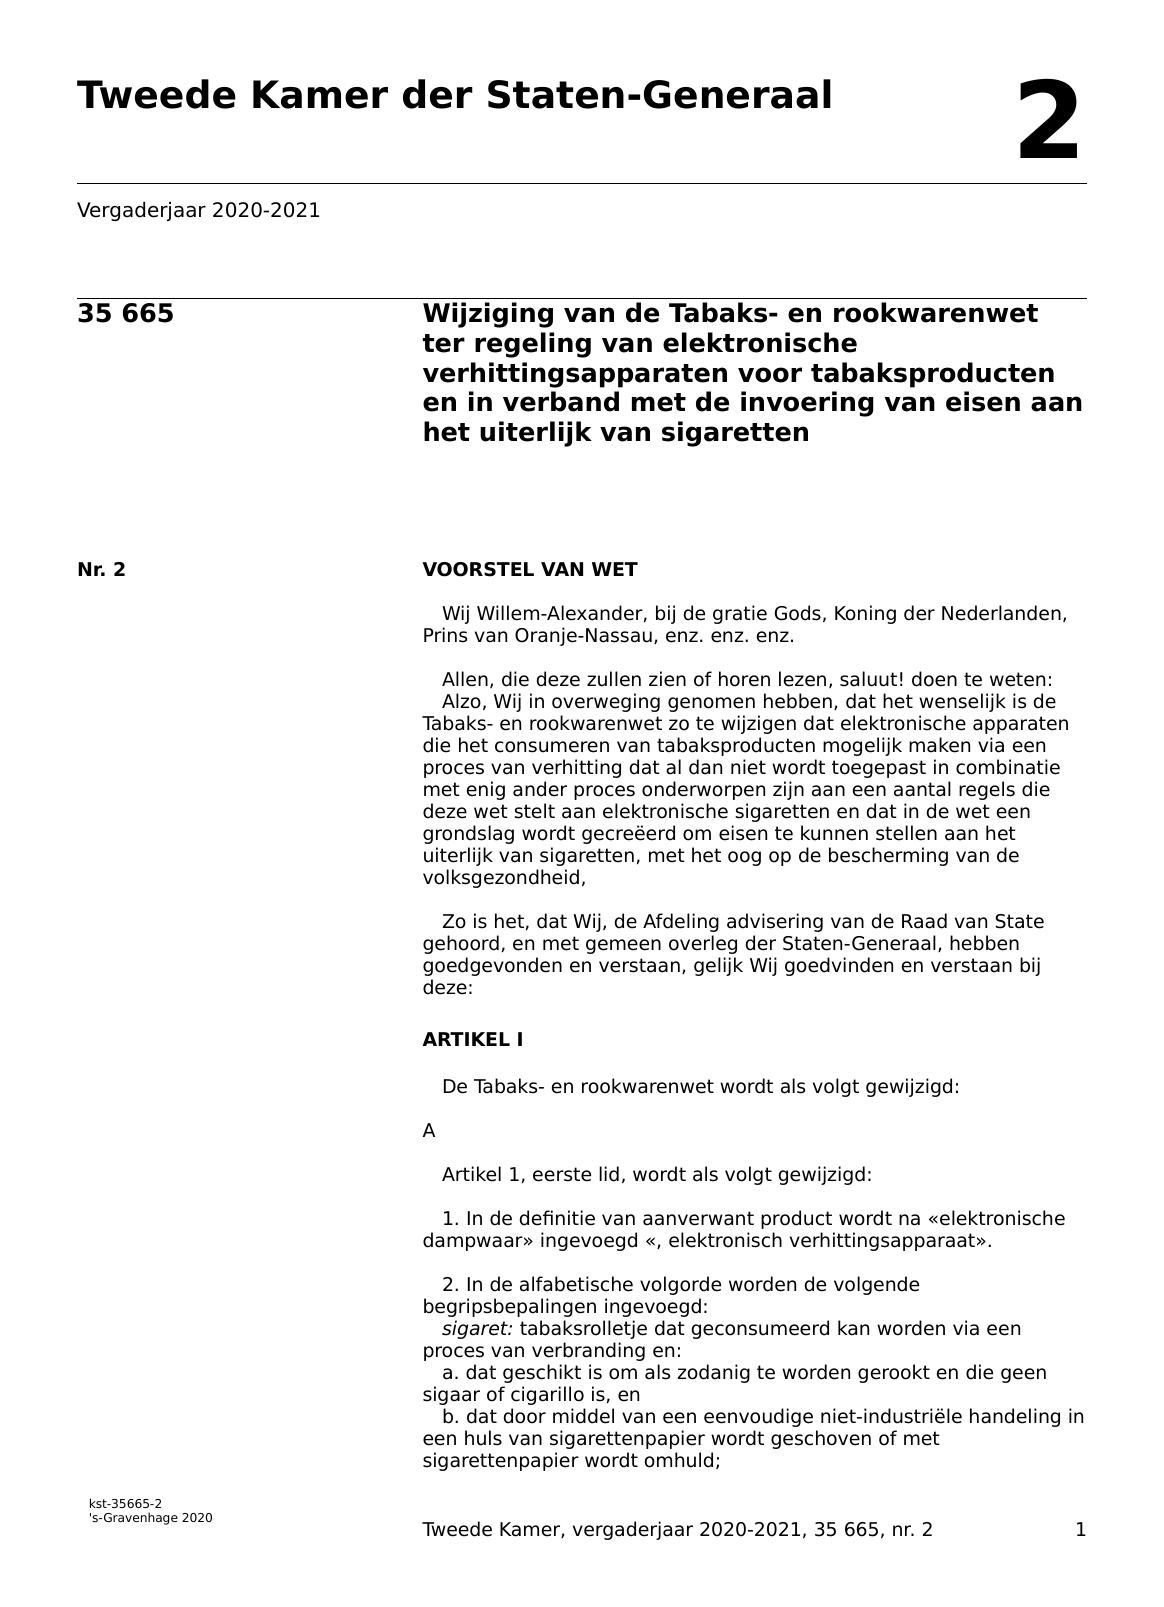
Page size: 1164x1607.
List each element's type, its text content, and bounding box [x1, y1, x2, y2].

text Artikel 1, eerste lid, wordt als volgt gewijzigd: [422, 1164, 1087, 1186]
subtitle Nr. 2 VOORSTEL VAN WET [77, 558, 1087, 580]
text a. dat geschikt is om als zodanig te worden gerookt en die geen sigaar of cigarillo is, en [422, 1362, 1087, 1406]
text 2. In de alfabetische volgorde worden de volgende begripsbepalingen ingevoegd: [422, 1274, 1087, 1318]
table_cell Vergaderjaar 2020-2021 [77, 184, 1087, 298]
text 1. In de definitie van aanverwant product wordt na «elektronische dampwaar» ingevoegd «, elektronisch verhittingsapparaat». [422, 1208, 1087, 1252]
text Wij Willem-Alexander, bij de gratie Gods, Koning der Nederlanden, Prins van Oranje-Nassau, enz. enz. enz. [422, 603, 1087, 647]
text De Tabaks- en rookwarenwet wordt als volgt gewijzigd: [422, 1076, 1087, 1098]
text b. dat door middel van een eenvoudige niet-industriële handeling in een huls van sigarettenpapier wordt geschoven of met sigarettenpapier wordt omhuld; [422, 1406, 1087, 1472]
text Allen, die deze zullen zien of horen lezen, saluut! doen te weten: [422, 669, 1087, 691]
text Alzo, Wij in overweging genomen hebben, dat het wenselijk is de Tabaks- en rookwarenwet zo te wijzigen dat elektronische apparaten die het consumeren van tabaksproducten mogelijk maken via een proces van verhitting dat al dan niet wordt toegepast in combinatie met enig ander proces onderworpen zijn aan een aantal regels die deze wet stelt aan elektronische sigaretten en dat in de wet een grondslag wordt gecreëerd om eisen te kunnen stellen aan het uiterlijk van sigaretten, met het oog op de bescherming van de volksgezondheid, [422, 691, 1087, 888]
text kst-35665-2 [88, 1497, 323, 1511]
text sigaret: tabaksrolletje dat geconsumeerd kan worden via een proces van verbranding en: [422, 1318, 1087, 1362]
table_header 2 [886, 59, 1087, 183]
text 's-Gravenhage 2020 [88, 1511, 323, 1525]
subtitle 35 665 Wijziging van de Tabaks- en rookwarenwet ter regeling van elektronische verhittingsapparaten voor tabaksproducten en in verband met de invoering van eisen aan het uiterlijk van sigaretten [77, 299, 1087, 447]
table_header Tweede Kamer der Staten-Generaal [77, 59, 886, 183]
subtitle ARTIKEL I [422, 1029, 1087, 1051]
text Zo is het, dat Wij, de Afdeling advisering van de Raad van State gehoord, en met gemeen overleg der Staten-Generaal, hebben goedgevonden en verstaan, gelijk Wij goedvinden en verstaan bij deze: [422, 911, 1087, 999]
text A [422, 1120, 1087, 1142]
